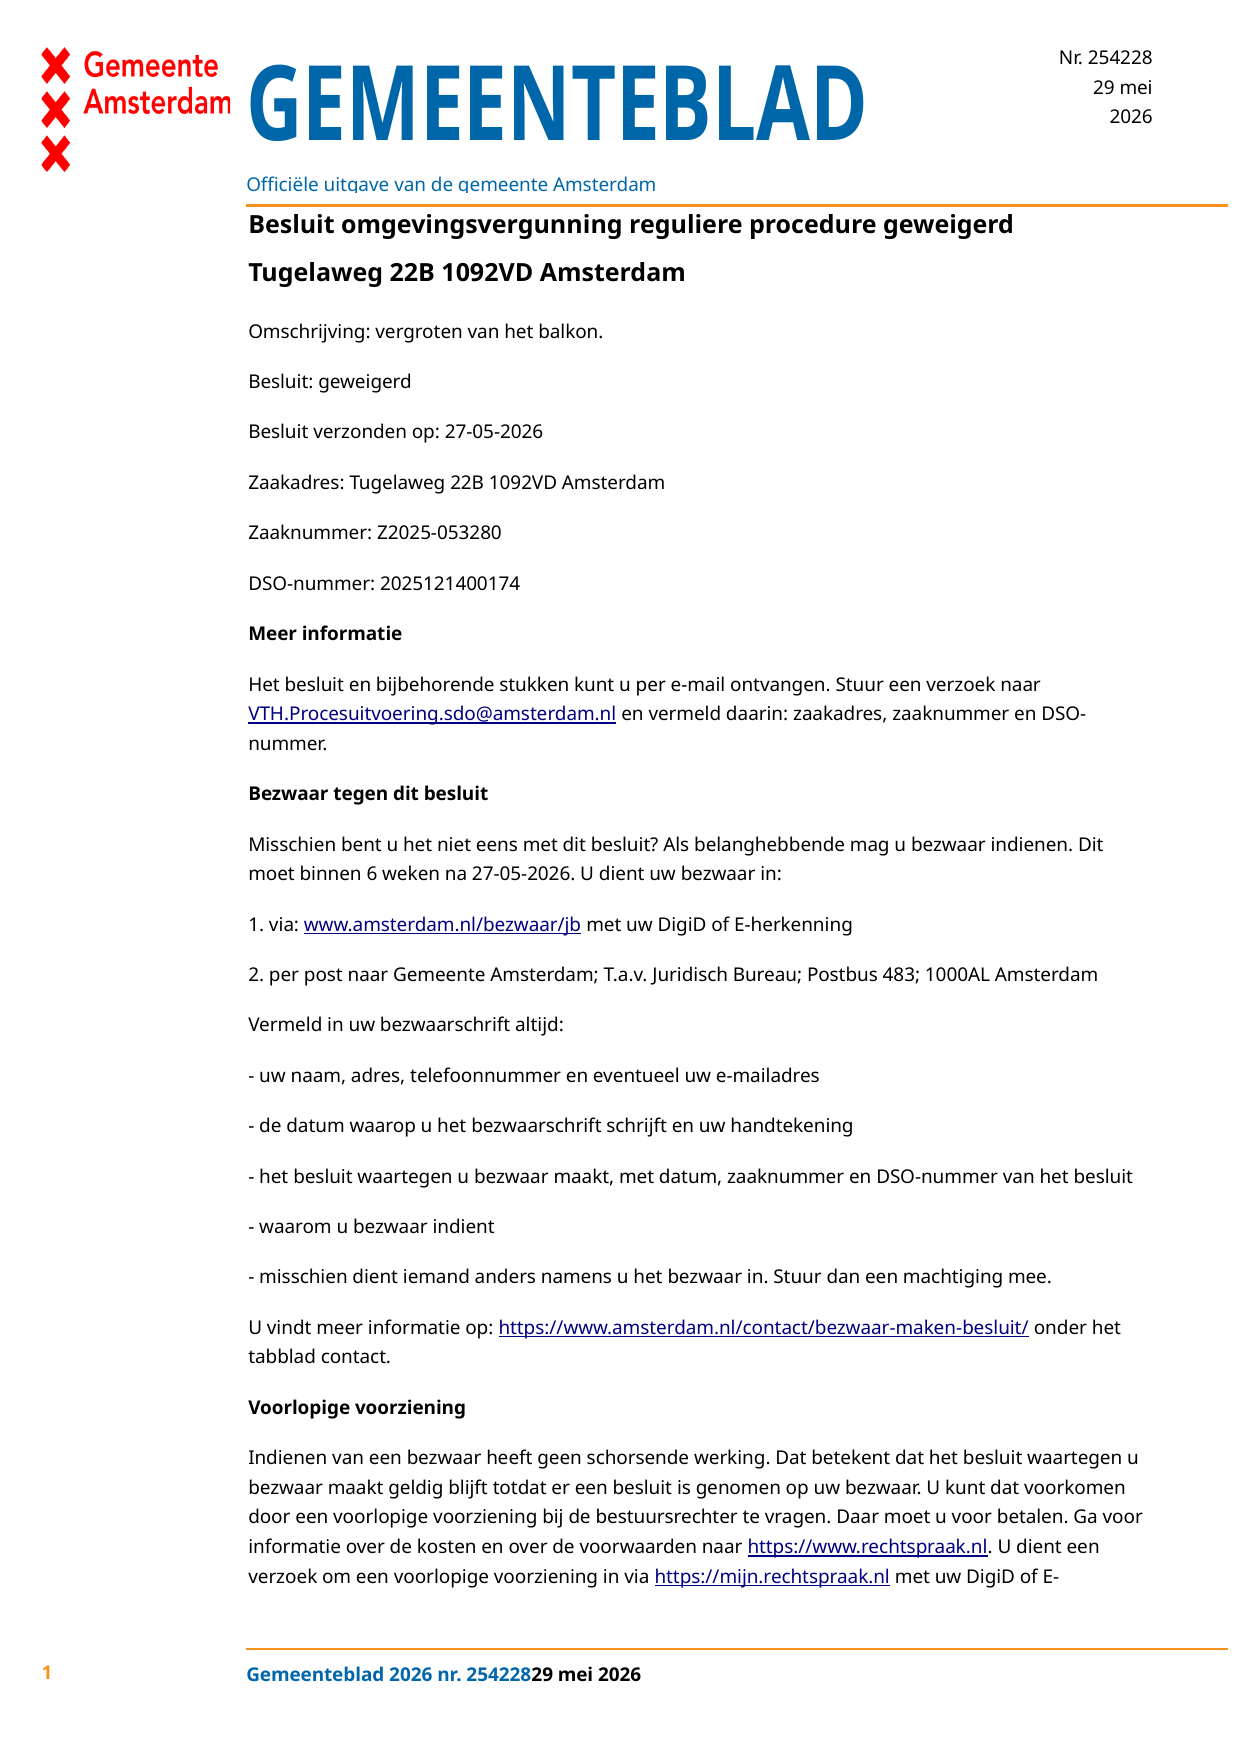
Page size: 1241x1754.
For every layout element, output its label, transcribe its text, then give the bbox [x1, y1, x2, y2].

text 2. per post naar Gemeente Amsterdam; T.a.v. Juridisch Bureau; Postbus 483; 1000AL Amsterdam [248, 961, 1152, 987]
picture [41, 47, 231, 172]
text - het besluit waartegen u bezwaar maakt, met datum, zaaknummer en DSO-nummer van het besluit [248, 1163, 1152, 1189]
text Voorlopige voorziening [248, 1394, 1152, 1420]
text DSO-nummer: 2025121400174 [248, 570, 1152, 596]
text Besluit: geweigerd [248, 368, 1152, 394]
text Besluit verzonden op: 27-05-2026 [248, 419, 1152, 444]
text - uw naam, adres, telefoonnummer en eventueel uw e-mailadres [248, 1062, 1152, 1088]
text - de datum waarop u het bezwaarschrift schrijft en uw handtekening [248, 1112, 1152, 1138]
text Misschien bent u het niet eens met dit besluit? Als belanghebbende mag u bezwaar indienen. Dit moet binnen 6 weken na 27-05-2026. U dient uw bezwaar in: [248, 831, 1152, 886]
text Vermeld in uw bezwaarschrift altijd: [248, 1012, 1152, 1037]
text U vindt meer informatie op: https://www.amsterdam.nl/contact/bezwaar-maken-besluit/ onder het tabblad contact. [248, 1314, 1152, 1369]
text Zaaknummer: Z2025-053280 [248, 519, 1152, 545]
text - waarom u bezwaar indient [248, 1213, 1152, 1239]
text Meer informatie [248, 620, 1152, 646]
text Besluit omgevingsvergunning reguliere procedure geweigerd Tugelaweg 22B 1092VD Amsterdam [248, 207, 1152, 288]
text Het besluit en bijbehorende stukken kunt u per e-mail ontvangen. Stuur een verzoek naar VTH.Procesuitvoering.sdo@amsterdam.nl en vermeld daarin: zaakadres, zaaknummer en DSO-nummer. [248, 671, 1152, 756]
text Indienen van een bezwaar heeft geen schorsende werking. Dat betekent dat het besluit waartegen u bezwaar maakt geldig blijft totdat er een besluit is genomen op uw bezwaar. U kunt dat voorkomen door een voorlopige voorziening bij de bestuursrechter te vragen. Daar moet u voor betalen. Ga voor informatie over de kosten en over de voorwaarden naar https://www.rechtspraak.nl. U dient een verzoek om een voorlopige voorziening in via https://mijn.rechtspraak.nl met uw DigiD of E- [248, 1444, 1152, 1589]
text - misschien dient iemand anders namens u het bezwaar in. Stuur dan een machtiging mee. [248, 1264, 1152, 1289]
text Omschrijving: vergroten van het balkon. [248, 318, 1152, 344]
text Bezwaar tegen dit besluit [248, 780, 1152, 806]
text Zaakadres: Tugelaweg 22B 1092VD Amsterdam [248, 469, 1152, 495]
text 1. via: www.amsterdam.nl/bezwaar/jb met uw DigiD of E-herkenning [248, 911, 1152, 937]
